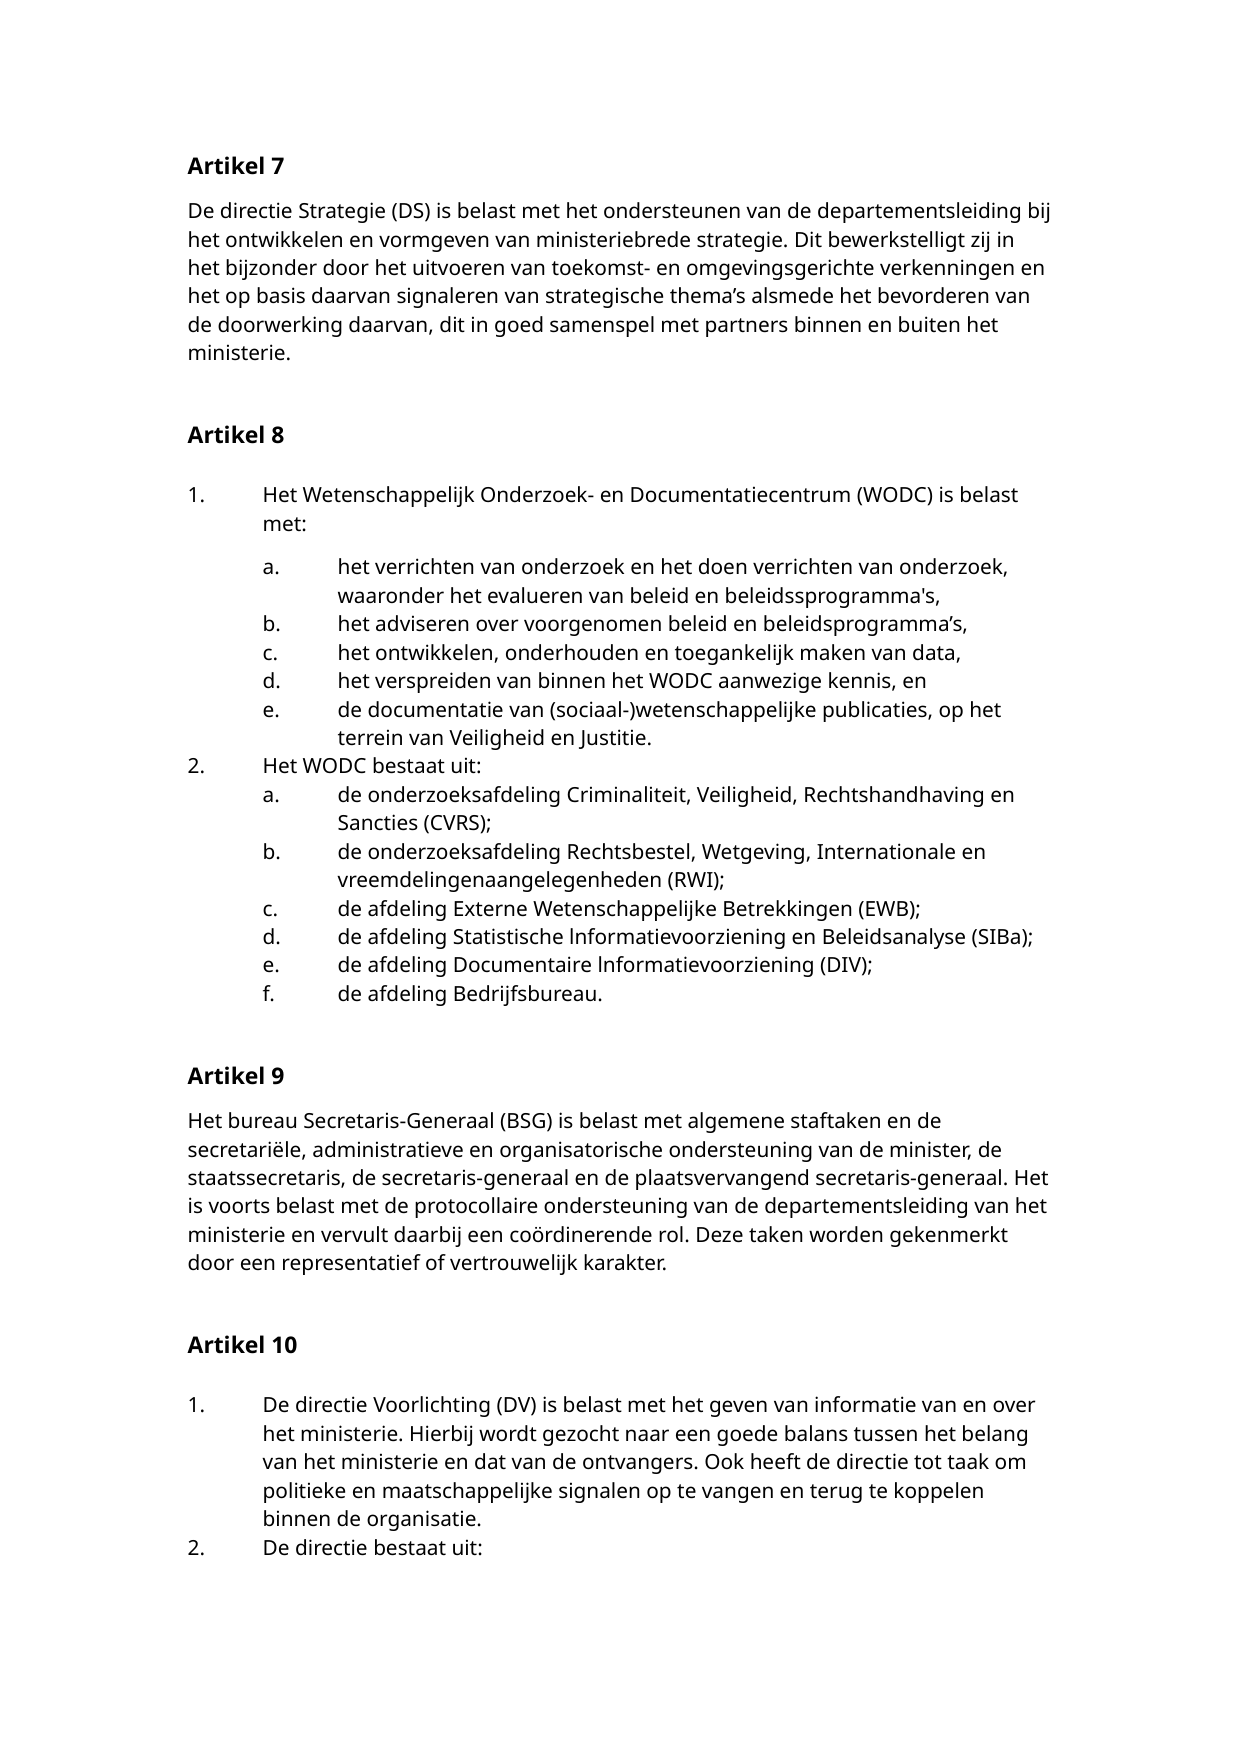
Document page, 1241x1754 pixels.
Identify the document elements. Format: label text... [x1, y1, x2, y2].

list het verspreiden van binnen het WODC aanwezige kennis, en [262, 666, 1053, 695]
list de onderzoeksafdeling Rechtsbestel, Wetgeving, Internationale en vreemdelingenaangelegenheden (RWI); [262, 837, 1053, 894]
subtitle Artikel 8 [187, 419, 1053, 451]
list de afdeling Bedrijfsbureau. [262, 979, 1053, 1007]
list het verrichten van onderzoek en het doen verrichten van onderzoek, waaronder het evalueren van beleid en beleidssprogramma's, [262, 552, 1053, 609]
list De directie Voorlichting (DV) is belast met het geven van informatie van en over het ministerie. Hierbij wordt gezocht naar een goede balans tussen het belang van het ministerie en dat van de ontvangers. Ook heeft de directie tot taak om politieke en maatschappelijke signalen op te vangen en terug te koppelen binnen de organisatie. [187, 1391, 1053, 1533]
list de afdeling Statistische lnformatievoorziening en Beleidsanalyse (SIBa); [262, 922, 1053, 951]
list Het WODC bestaat uit: [187, 752, 1053, 780]
list het ontwikkelen, onderhouden en toegankelijk maken van data, [262, 638, 1053, 666]
text Het bureau Secretaris-Generaal (BSG) is belast met algemene staftaken en de secretariële, administratieve en organisatorische ondersteuning van de minister, de staatssecretaris, de secretaris-generaal en de plaatsvervangend secretaris-generaal. Het is voorts belast met de protocollaire ondersteuning van de departementsleiding van het ministerie en vervult daarbij een coördinerende rol. Deze taken worden gekenmerkt door een representatief of vertrouwelijk karakter. [187, 1106, 1053, 1277]
text De directie Strategie (DS) is belast met het ondersteunen van de departementsleiding bij het ontwikkelen en vormgeven van ministeriebrede strategie. Dit bewerkstelligt zij in het bijzonder door het uitvoeren van toekomst- en omgevingsgerichte verkenningen en het op basis daarvan signaleren van strategische thema’s alsmede het bevorderen van de doorwerking daarvan, dit in goed samenspel met partners binnen en buiten het ministerie. [187, 196, 1053, 367]
subtitle Artikel 7 [187, 150, 1053, 181]
list de onderzoeksafdeling Criminaliteit, Veiligheid, Rechtshandhaving en Sancties (CVRS); [262, 780, 1053, 837]
list de documentatie van (sociaal-)wetenschappelijke publicaties, op het terrein van Veiligheid en Justitie. [262, 695, 1053, 752]
list het adviseren over voorgenomen beleid en beleidsprogramma’s, [262, 609, 1053, 638]
list de afdeling Documentaire lnformatievoorziening (DIV); [262, 951, 1053, 979]
subtitle Artikel 10 [187, 1329, 1053, 1361]
list De directie bestaat uit: [187, 1533, 1053, 1561]
list de afdeling Externe Wetenschappelijke Betrekkingen (EWB); [262, 894, 1053, 922]
subtitle Artikel 9 [187, 1060, 1053, 1091]
list Het Wetenschappelijk Onderzoek- en Documentatiecentrum (WODC) is belast met: [187, 481, 1053, 537]
